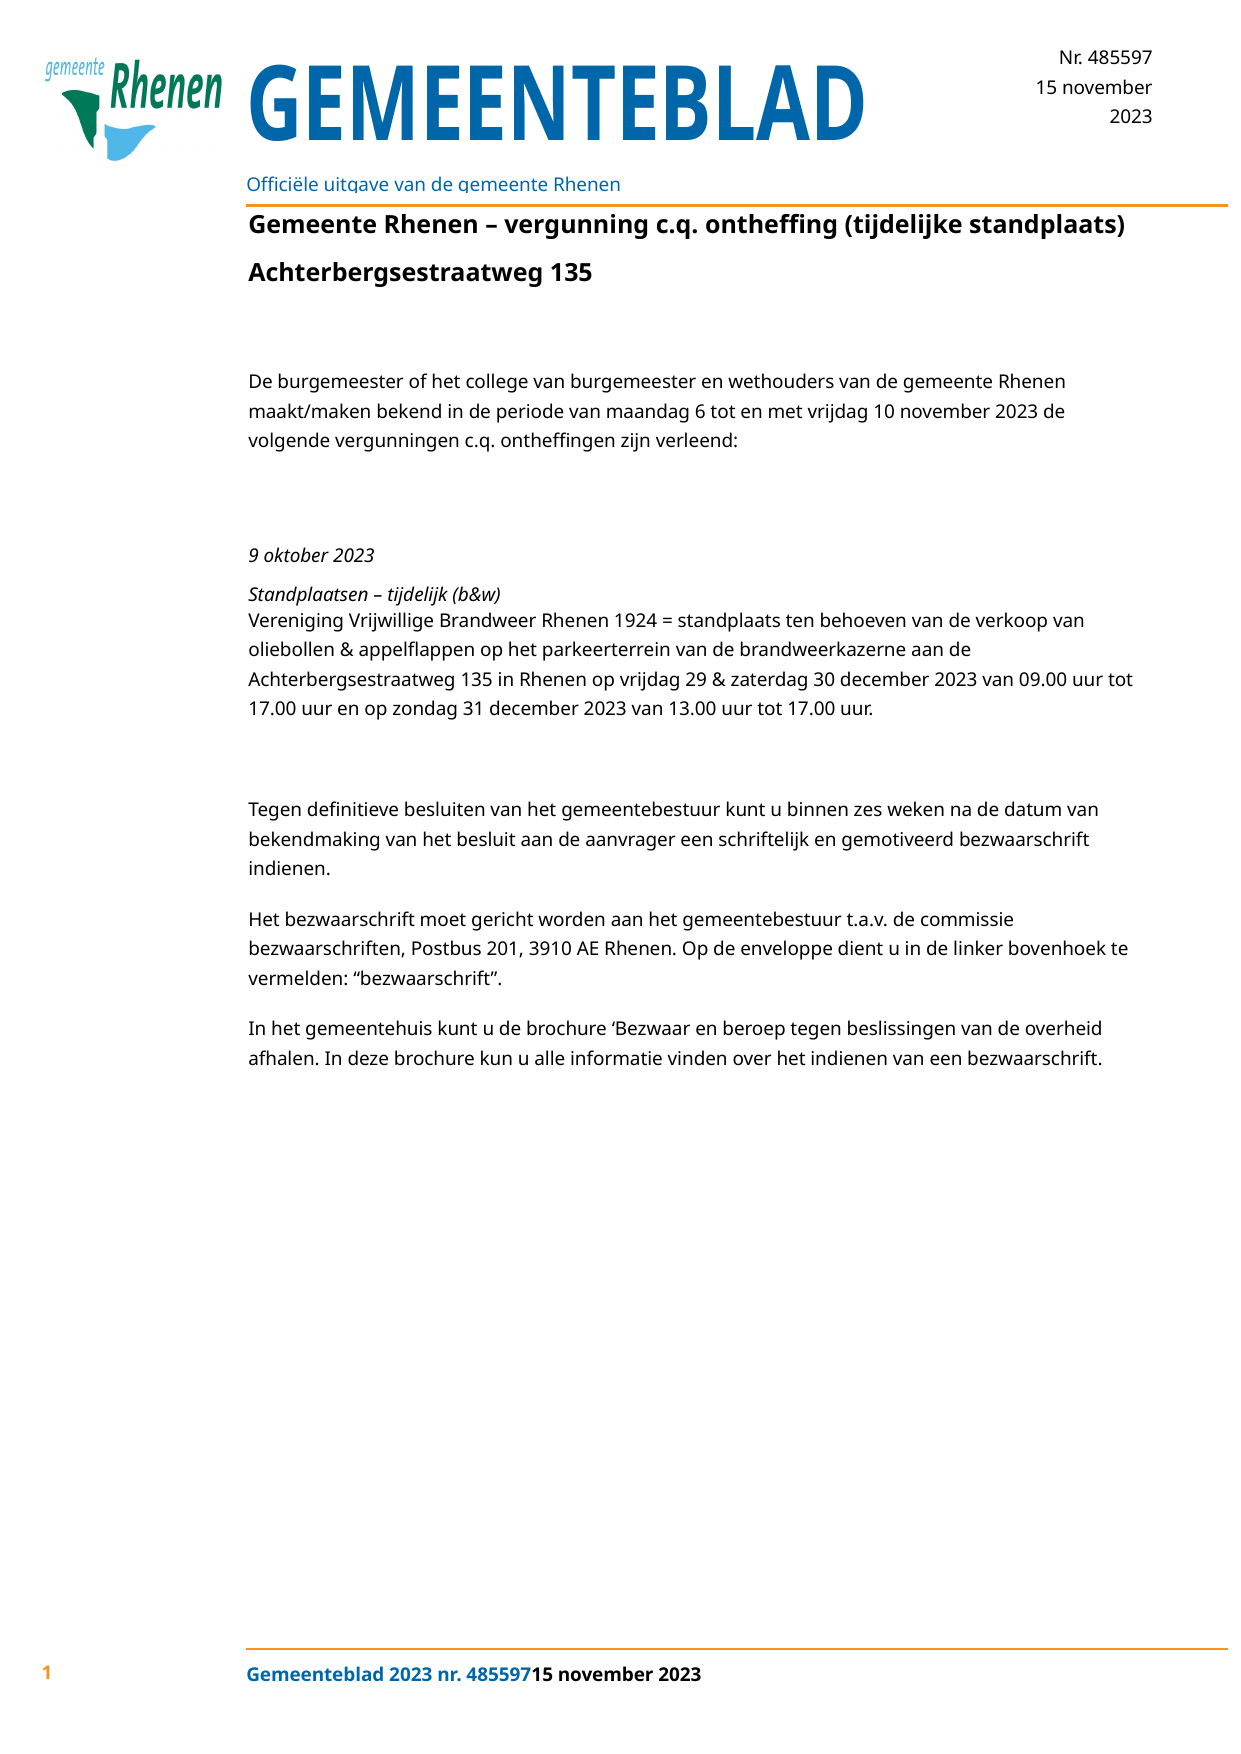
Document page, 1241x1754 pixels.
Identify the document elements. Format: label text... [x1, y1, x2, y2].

text Standplaatsen – tijdelijk (b&w) [248, 581, 1152, 607]
picture [41, 47, 231, 172]
text Vereniging Vrijwillige Brandweer Rhenen 1924 = standplaats ten behoeven van de verkoop van oliebollen & appelflappen op het parkeerterrein van de brandweerkazerne aan de Achterbergsestraatweg 135 in Rhenen op vrijdag 29 & zaterdag 30 december 2023 van 09.00 uur tot 17.00 uur en op zondag 31 december 2023 van 13.00 uur tot 17.00 uur. [248, 607, 1152, 721]
text 9 oktober 2023 [248, 542, 1152, 568]
text Tegen definitieve besluiten van het gemeentebestuur kunt u binnen zes weken na de datum van bekendmaking van het besluit aan de aanvrager een schriftelijk en gemotiveerd bezwaarschrift indienen. [248, 796, 1152, 881]
text In het gemeentehuis kunt u de brochure ‘Bezwaar en beroep tegen beslissingen van de overheid afhalen. In deze brochure kun u alle informatie vinden over het indienen van een bezwaarschrift. [248, 1016, 1152, 1071]
text Gemeente Rhenen – vergunning c.q. ontheffing (tijdelijke standplaats) Achterbergsestraatweg 135 [248, 207, 1152, 288]
text De burgemeester of het college van burgemeester en wethouders van de gemeente Rhenen maakt/maken bekend in de periode van maandag 6 tot en met vrijdag 10 november 2023 de volgende vergunningen c.q. ontheffingen zijn verleend: [248, 368, 1152, 453]
text Het bezwaarschrift moet gericht worden aan het gemeentebestuur t.a.v. de commissie bezwaarschriften, Postbus 201, 3910 AE Rhenen. Op de enveloppe dient u in de linker bovenhoek te vermelden: “bezwaarschrift”. [248, 906, 1152, 991]
